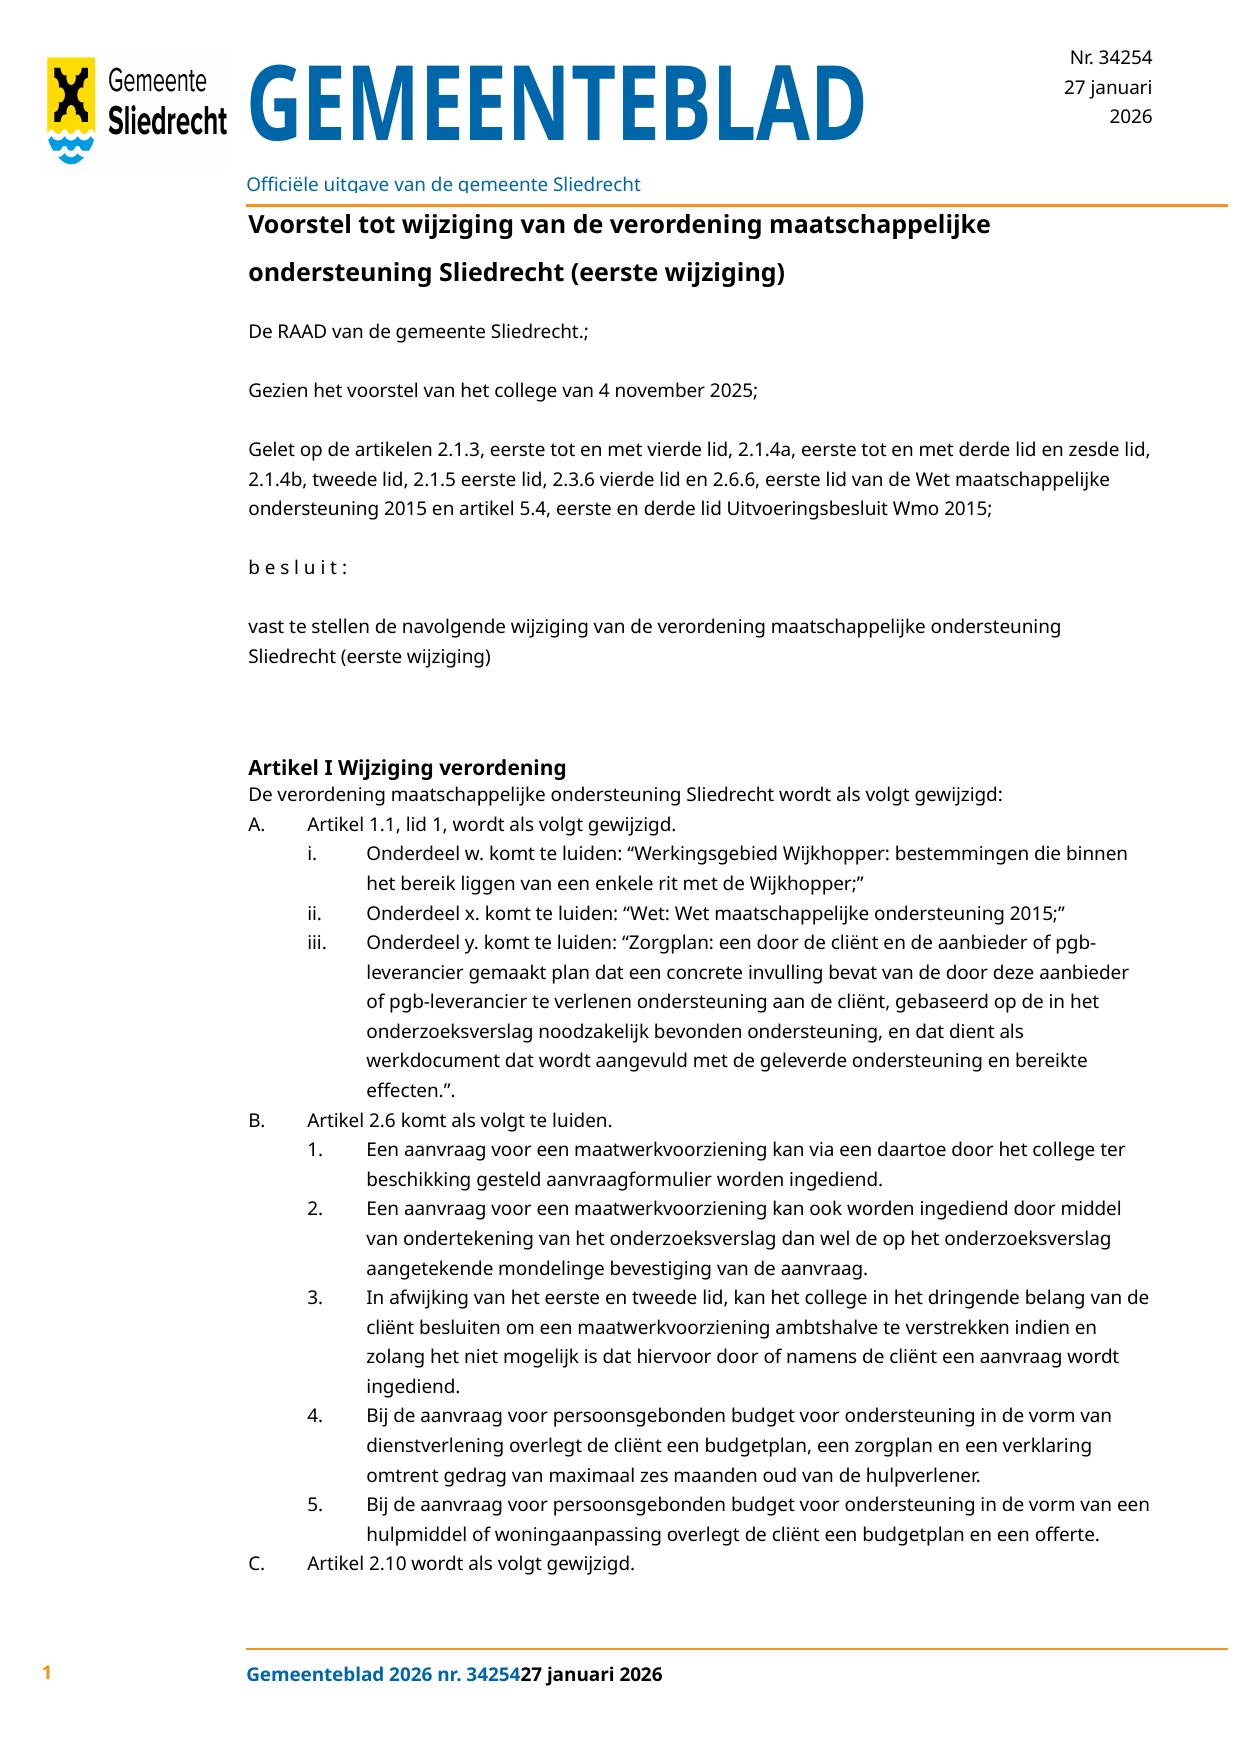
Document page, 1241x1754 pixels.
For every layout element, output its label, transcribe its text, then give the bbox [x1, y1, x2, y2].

text Voorstel tot wijziging van de verordening maatschappelijke ondersteuning Sliedrecht (eerste wijziging) [248, 207, 1152, 288]
text Gelet op de artikelen 2.1.3, eerste tot en met vierde lid, 2.1.4a, eerste tot en met derde lid en zesde lid, 2.1.4b, tweede lid, 2.1.5 eerste lid, 2.3.6 vierde lid en 2.6.6, eerste lid van de Wet maatschappelijke ondersteuning 2015 en artikel 5.4, eerste en derde lid Uitvoeringsbesluit Wmo 2015; [248, 436, 1152, 521]
list Bij de aanvraag voor persoonsgebonden budget voor ondersteuning in de vorm van een hulpmiddel of woningaanpassing overlegt de cliënt een budgetplan en een offerte. [307, 1491, 1152, 1547]
list Een aanvraag voor een maatwerkvoorziening kan ook worden ingediend door middel van ondertekening van het onderzoeksverslag dan wel de op het onderzoeksverslag aangetekende mondelinge bevestiging van de aanvraag. [307, 1196, 1152, 1280]
text vast te stellen de navolgende wijziging van de verordening maatschappelijke ondersteuning Sliedrecht (eerste wijziging) [248, 614, 1152, 669]
list Artikel 2.10 wordt als volgt gewijzigd. [248, 1551, 1152, 1576]
list Artikel 1.1, lid 1, wordt als volgt gewijzigd. [248, 811, 1152, 837]
text b e s l u i t : [248, 554, 1152, 580]
list Onderdeel w. komt te luiden: “Werkingsgebied Wijkhopper: bestemmingen die binnen het bereik liggen van een enkele rit met de Wijkhopper;” [307, 841, 1152, 896]
text Artikel I Wijziging verordening [248, 753, 1152, 781]
text De RAAD van de gemeente Sliedrecht.; [248, 318, 1152, 344]
list Artikel 2.6 komt als volgt te luiden. [248, 1107, 1152, 1132]
text Gezien het voorstel van het college van 4 november 2025; [248, 377, 1152, 403]
picture [41, 47, 231, 172]
list In afwijking van het eerste en tweede lid, kan het college in het dringende belang van de cliënt besluiten om een maatwerkvoorziening ambtshalve te verstrekken indien en zolang het niet mogelijk is dat hiervoor door of namens de cliënt een aanvraag wordt ingediend. [307, 1284, 1152, 1399]
list Onderdeel x. komt te luiden: “Wet: Wet maatschappelijke ondersteuning 2015;” [307, 900, 1152, 925]
list Een aanvraag voor een maatwerkvoorziening kan via een daartoe door het college ter beschikking gesteld aanvraagformulier worden ingediend. [307, 1136, 1152, 1192]
list Onderdeel y. komt te luiden: “Zorgplan: een door de cliënt en de aanbieder of pgb-leverancier gemaakt plan dat een concrete invulling bevat van de door deze aanbieder of pgb-leverancier te verlenen ondersteuning aan de cliënt, gebaseerd op de in het onderzoeksverslag noodzakelijk bevonden ondersteuning, en dat dient als werkdocument dat wordt aangevuld met de geleverde ondersteuning en bereikte effecten.”. [307, 929, 1152, 1103]
text De verordening maatschappelijke ondersteuning Sliedrecht wordt als volgt gewijzigd: [248, 781, 1152, 807]
list Bij de aanvraag voor persoonsgebonden budget voor ondersteuning in de vorm van dienstverlening overlegt de cliënt een budgetplan, een zorgplan en een verklaring omtrent gedrag van maximaal zes maanden oud van de hulpverlener. [307, 1403, 1152, 1487]
